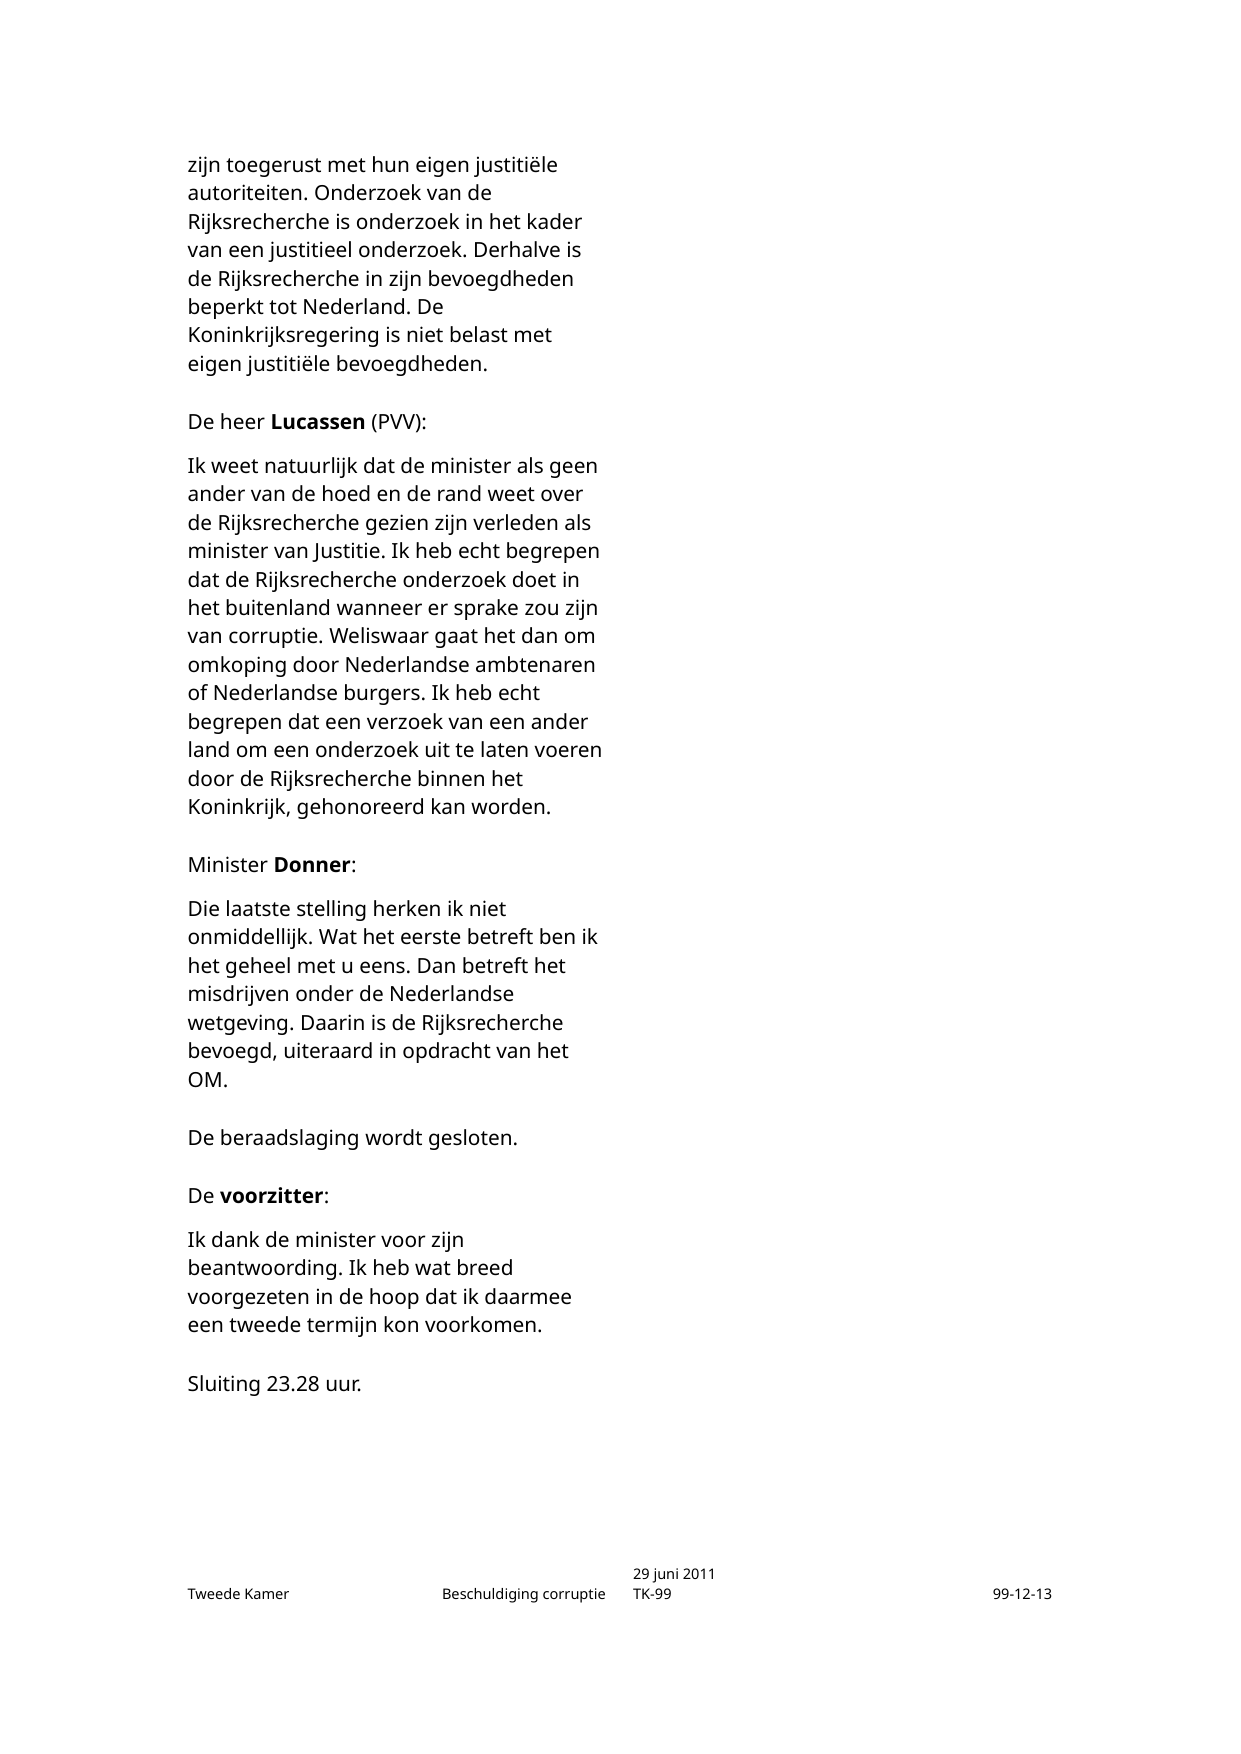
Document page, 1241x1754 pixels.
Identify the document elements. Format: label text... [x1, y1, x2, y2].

text Ik dank de minister voor zijn beantwoording. Ik heb wat breed voorgezeten in de hoop dat ik daarmee een tweede termijn kon voorkomen. [187, 1225, 605, 1339]
text Sluiting 23.28 uur. [187, 1369, 605, 1397]
text De voorzitter: [187, 1182, 605, 1210]
text Minister Donner: [187, 851, 605, 879]
text Die laatste stelling herken ik niet onmiddellijk. Wat het eerste betreft ben ik het geheel met u eens. Dan betreft het misdrijven onder de Nederlandse wetgeving. Daarin is de Rijksrecherche bevoegd, uiteraard in opdracht van het OM. [187, 894, 605, 1093]
text zijn toegerust met hun eigen justitiële autoriteiten. Onderzoek van de Rijksrecherche is onderzoek in het kader van een justitieel onderzoek. Derhalve is de Rijksrecherche in zijn bevoegdheden beperkt tot Nederland. De Koninkrijksregering is niet belast met eigen justitiële bevoegdheden. [187, 150, 605, 377]
text De heer Lucassen (PVV): [187, 407, 605, 436]
text Ik weet natuurlijk dat de minister als geen ander van de hoed en de rand weet over de Rijksrecherche gezien zijn verleden als minister van Justitie. Ik heb echt begrepen dat de Rijksrecherche onderzoek doet in het buitenland wanneer er sprake zou zijn van corruptie. Weliswaar gaat het dan om omkoping door Nederlandse ambtenaren of Nederlandse burgers. Ik heb echt begrepen dat een verzoek van een ander land om een onderzoek uit te laten voeren door de Rijksrecherche binnen het Koninkrijk, gehonoreerd kan worden. [187, 451, 605, 821]
text De beraadslaging wordt gesloten. [187, 1123, 605, 1152]
